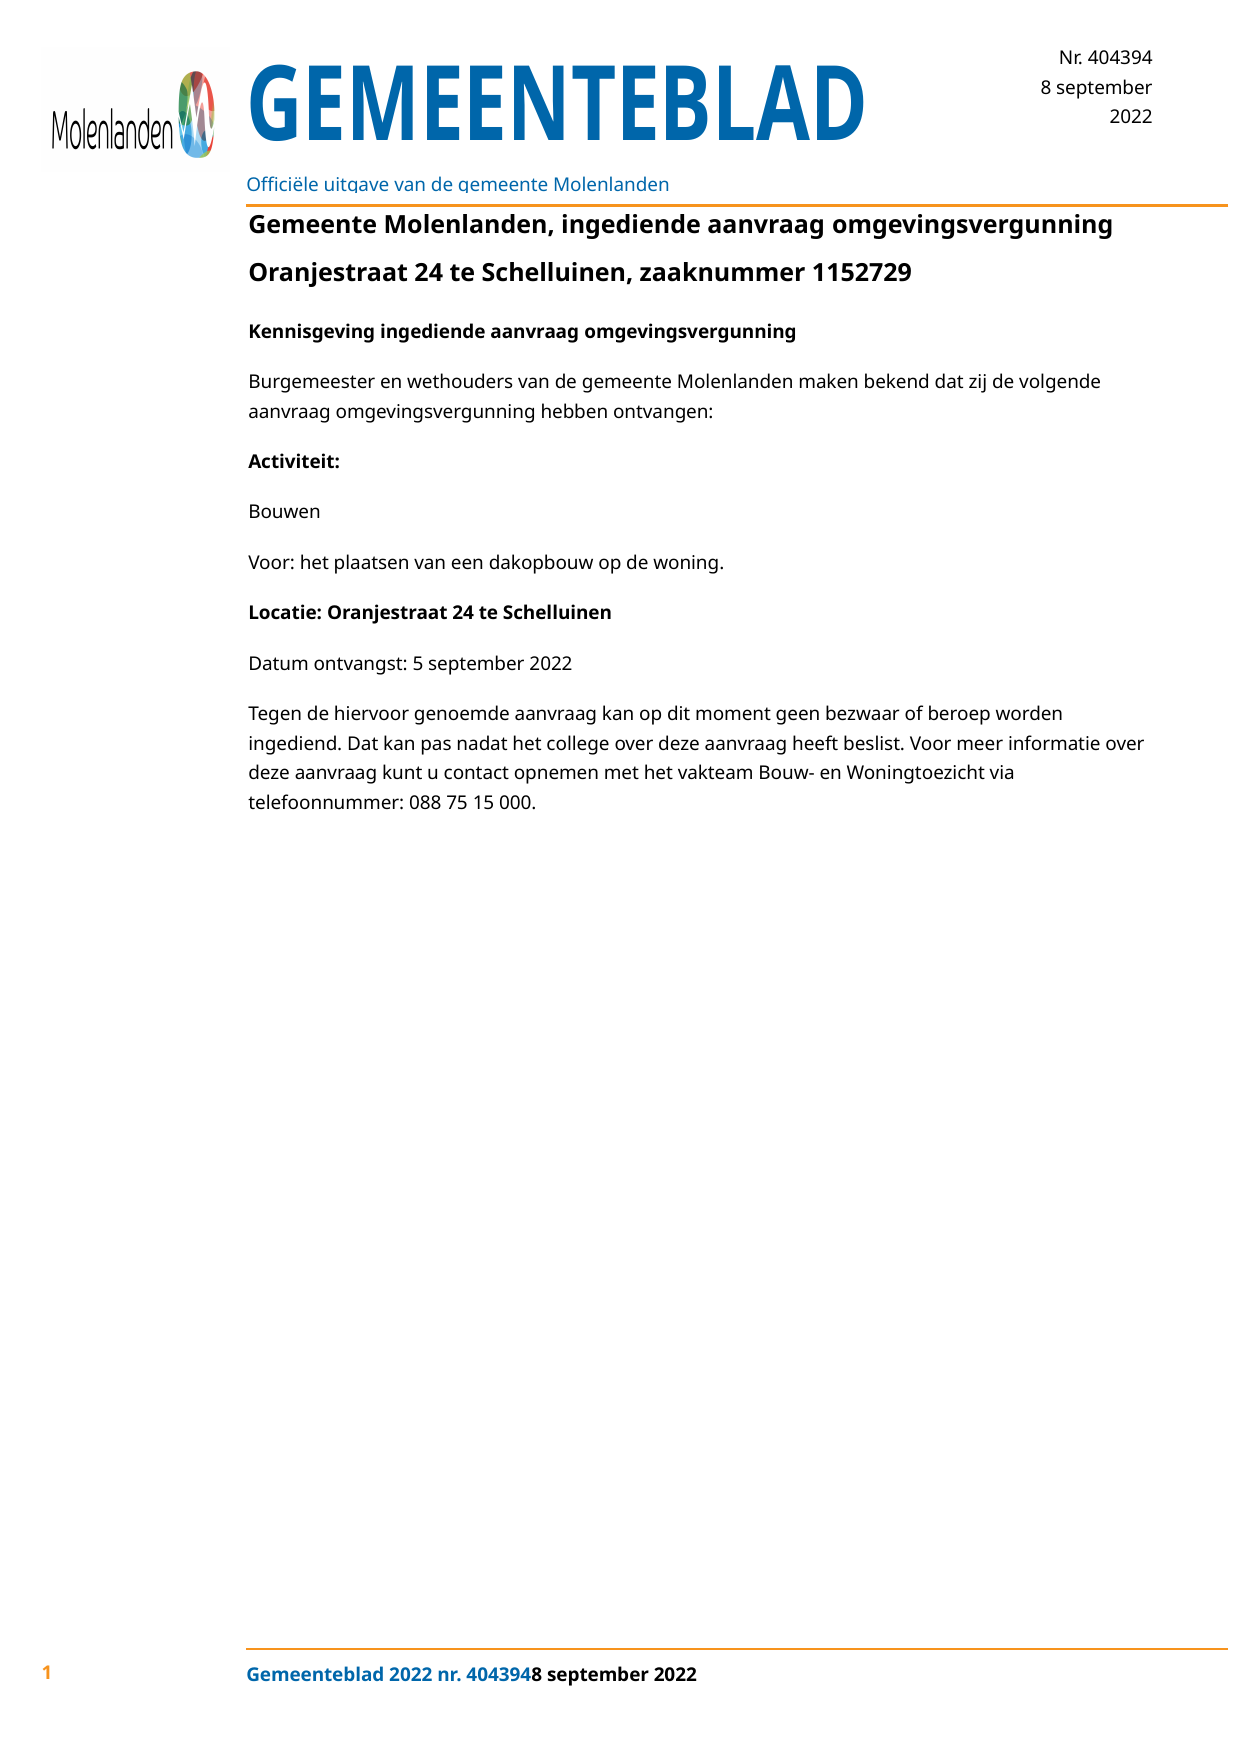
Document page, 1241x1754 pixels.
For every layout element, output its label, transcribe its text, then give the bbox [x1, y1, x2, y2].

text Datum ontvangst: 5 september 2022 [248, 650, 1152, 676]
text Burgemeester en wethouders van de gemeente Molenlanden maken bekend dat zij de volgende aanvraag omgevingsvergunning hebben ontvangen: [248, 368, 1152, 424]
picture [41, 47, 231, 172]
text Bouwen [248, 499, 1152, 524]
text Locatie: Oranjestraat 24 te Schelluinen [248, 599, 1152, 625]
text Gemeente Molenlanden, ingediende aanvraag omgevingsvergunning Oranjestraat 24 te Schelluinen, zaaknummer 1152729 [248, 207, 1152, 288]
text Voor: het plaatsen van een dakopbouw op de woning. [248, 549, 1152, 575]
text Kennisgeving ingediende aanvraag omgevingsvergunning [248, 318, 1152, 344]
text Tegen de hiervoor genoemde aanvraag kan op dit moment geen bezwaar of beroep worden ingediend. Dat kan pas nadat het college over deze aanvraag heeft beslist. Voor meer informatie over deze aanvraag kunt u contact opnemen met het vakteam Bouw- en Woningtoezicht via telefoonnummer: 088 75 15 000. [248, 700, 1152, 815]
text Activiteit: [248, 448, 1152, 474]
